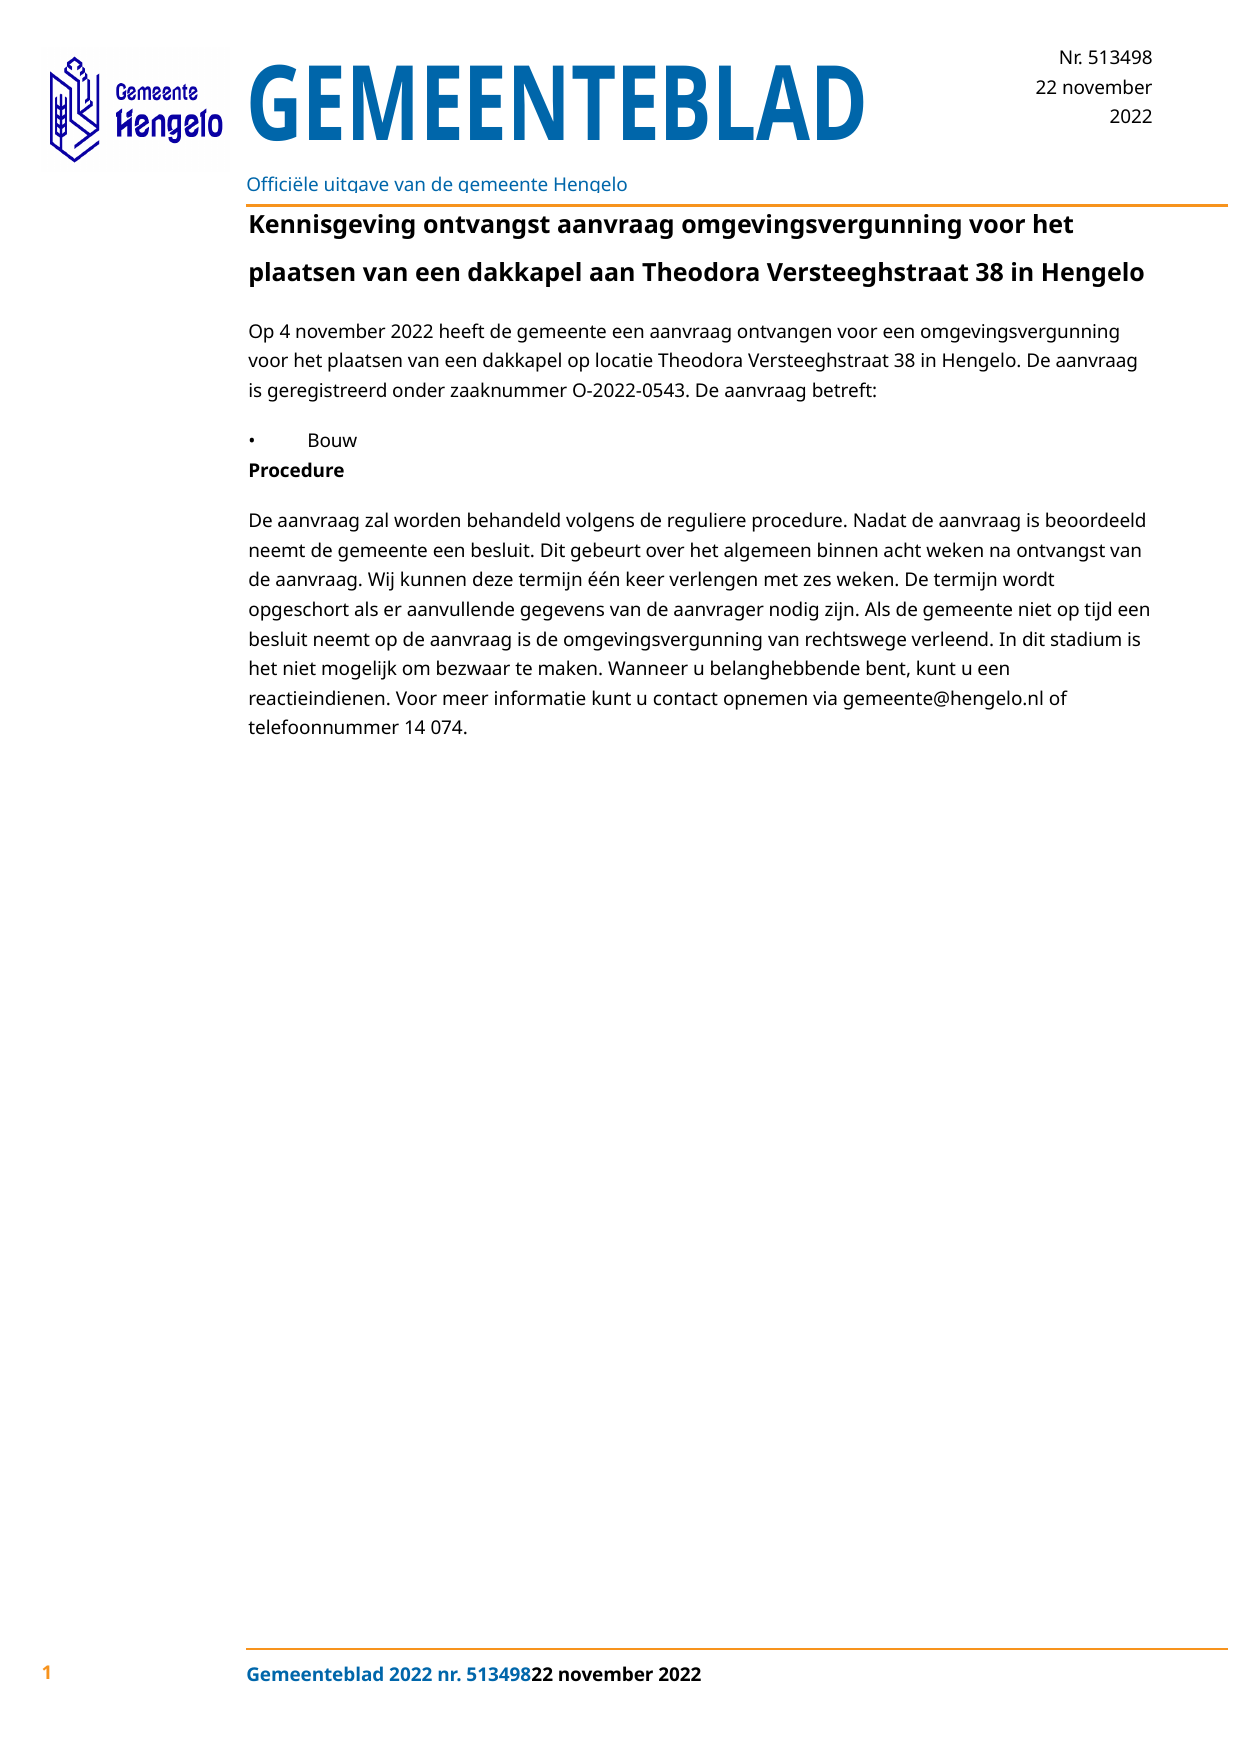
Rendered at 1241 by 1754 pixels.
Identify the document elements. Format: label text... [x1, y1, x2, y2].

text Op 4 november 2022 heeft de gemeente een aanvraag ontvangen voor een omgevingsvergunning voor het plaatsen van een dakkapel op locatie Theodora Versteeghstraat 38 in Hengelo. De aanvraag is geregistreerd onder zaaknummer O-2022-0543. De aanvraag betreft: [248, 318, 1152, 403]
text Kennisgeving ontvangst aanvraag omgevingsvergunning voor het plaatsen van een dakkapel aan Theodora Versteeghstraat 38 in Hengelo [248, 207, 1152, 288]
text De aanvraag zal worden behandeld volgens de reguliere procedure. Nadat de aanvraag is beoordeeld neemt de gemeente een besluit. Dit gebeurt over het algemeen binnen acht weken na ontvangst van de aanvraag. Wij kunnen deze termijn één keer verlengen met zes weken. De termijn wordt opgeschort als er aanvullende gegevens van de aanvrager nodig zijn. Als de gemeente niet op tijd een besluit neemt op de aanvraag is de omgevingsvergunning van rechtswege verleend. In dit stadium is het niet mogelijk om bezwaar te maken. Wanneer u belanghebbende bent, kunt u een reactieindienen. Voor meer informatie kunt u contact opnemen via gemeente@hengelo.nl of telefoonnummer 14 074. [248, 507, 1152, 740]
picture [41, 47, 231, 172]
text Procedure [248, 457, 1152, 483]
list Bouw [248, 427, 1152, 453]
